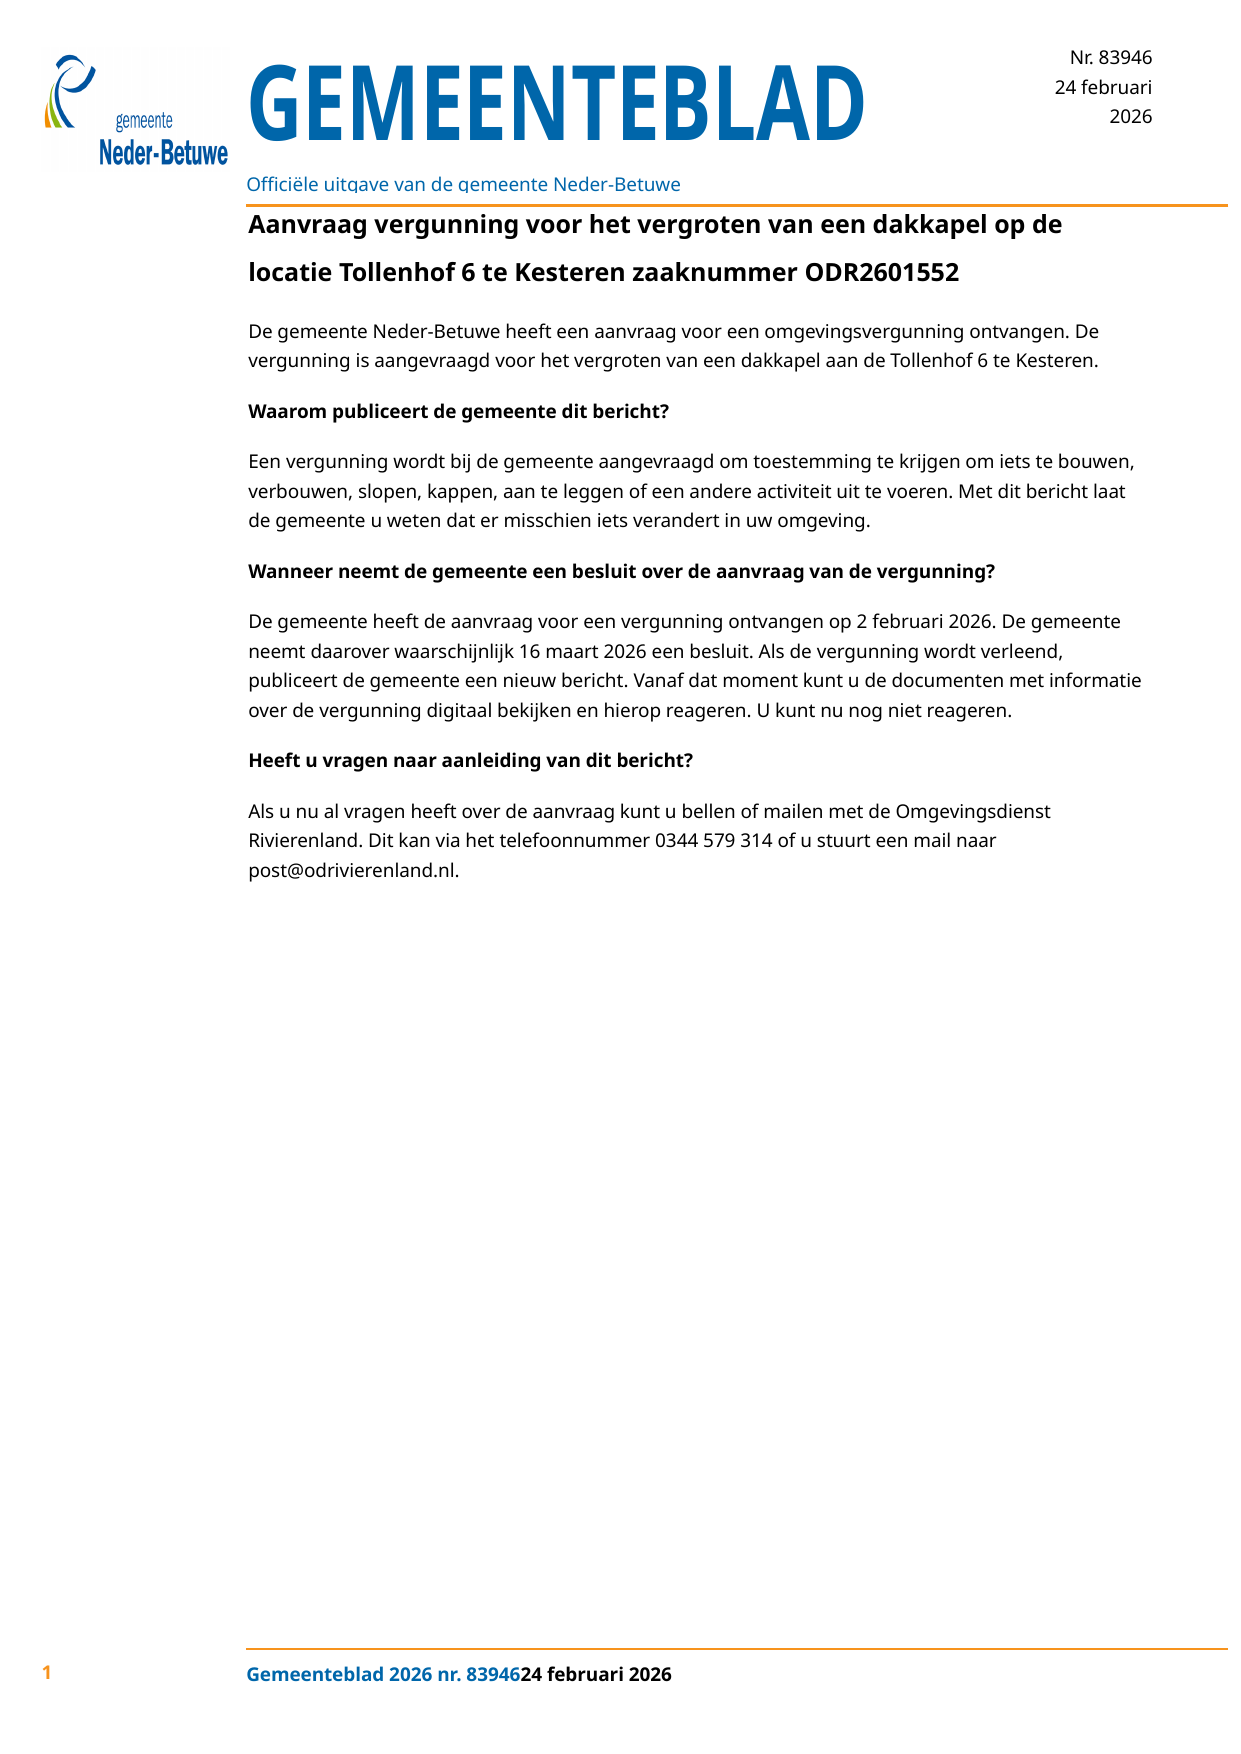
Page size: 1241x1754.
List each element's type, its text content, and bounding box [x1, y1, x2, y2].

text Wanneer neemt de gemeente een besluit over de aanvraag van de vergunning? [248, 558, 1152, 584]
text Aanvraag vergunning voor het vergroten van een dakkapel op de locatie Tollenhof 6 te Kesteren zaaknummer ODR2601552 [248, 207, 1152, 288]
text De gemeente Neder-Betuwe heeft een aanvraag voor een omgevingsvergunning ontvangen. De vergunning is aangevraagd voor het vergroten van een dakkapel aan de Tollenhof 6 te Kesteren. [248, 318, 1152, 373]
text De gemeente heeft de aanvraag voor een vergunning ontvangen op 2 februari 2026. De gemeente neemt daarover waarschijnlijk 16 maart 2026 een besluit. Als de vergunning wordt verleend, publiceert de gemeente een nieuw bericht. Vanaf dat moment kunt u de documenten met informatie over de vergunning digitaal bekijken en hierop reageren. U kunt nu nog niet reageren. [248, 608, 1152, 723]
picture [41, 47, 231, 172]
text Een vergunning wordt bij de gemeente aangevraagd om toestemming te krijgen om iets te bouwen, verbouwen, slopen, kappen, aan te leggen of een andere activiteit uit te voeren. Met dit bericht laat de gemeente u weten dat er misschien iets verandert in uw omgeving. [248, 448, 1152, 533]
text Waarom publiceert de gemeente dit bericht? [248, 398, 1152, 424]
text Als u nu al vragen heeft over de aanvraag kunt u bellen of mailen met de Omgevingsdienst Rivierenland. Dit kan via het telefoonnummer 0344 579 314 of u stuurt een mail naar post@odrivierenland.nl. [248, 798, 1152, 883]
text Heeft u vragen naar aanleiding van dit bericht? [248, 747, 1152, 773]
